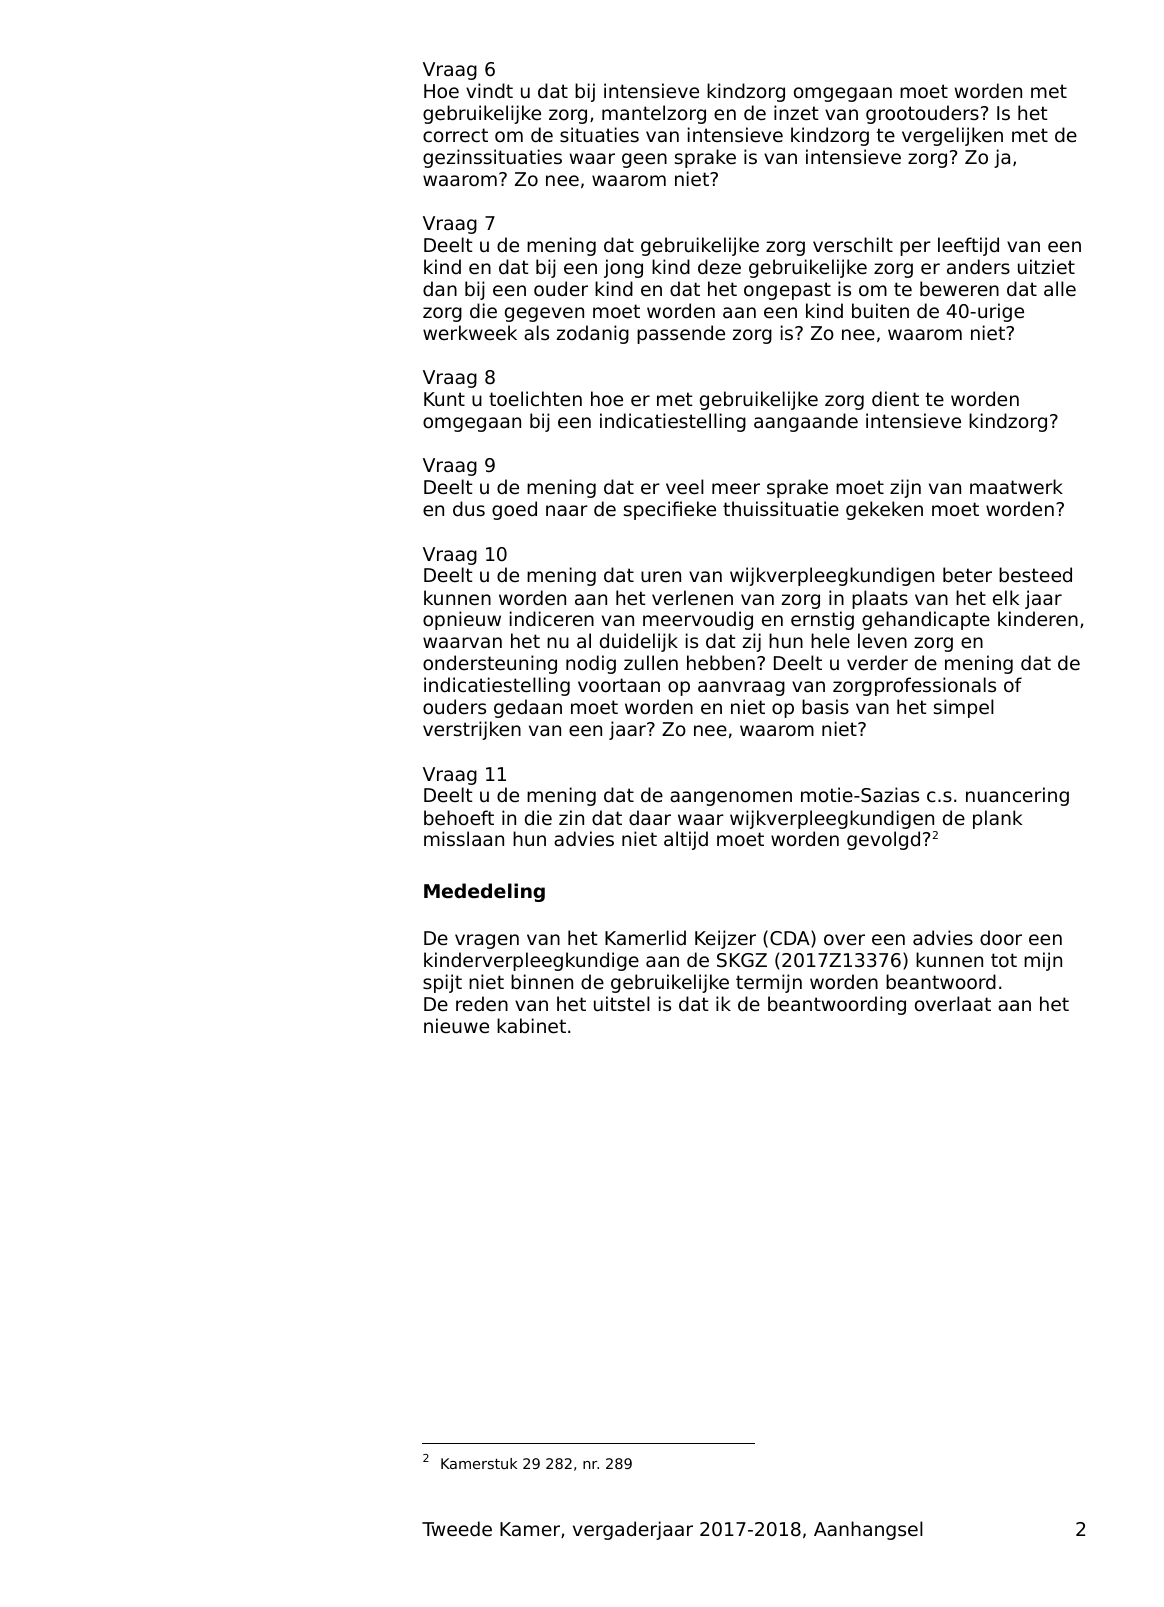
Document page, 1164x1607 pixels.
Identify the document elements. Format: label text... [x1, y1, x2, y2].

text Vraag 11 [422, 763, 1087, 785]
text Kunt u toelichten hoe er met gebruikelijke zorg dient te worden omgegaan bij een indicatiestelling aangaande intensieve kindzorg? [422, 389, 1087, 433]
text Vraag 6 [422, 59, 1087, 81]
text Vraag 9 [422, 455, 1087, 477]
text Deelt u de mening dat uren van wijkverpleegkundigen beter besteed kunnen worden aan het verlenen van zorg in plaats van het elk jaar opnieuw indiceren van meervoudig en ernstig gehandicapte kinderen, waarvan het nu al duidelijk is dat zij hun hele leven zorg en ondersteuning nodig zullen hebben? Deelt u verder de mening dat de indicatiestelling voortaan op aanvraag van zorgprofessionals of ouders gedaan moet worden en niet op basis van het simpel verstrijken van een jaar? Zo nee, waarom niet? [422, 565, 1087, 741]
text Vraag 10 [422, 543, 1087, 565]
subtitle Mededeling [422, 881, 1087, 903]
text Deelt u de mening dat er veel meer sprake moet zijn van maatwerk en dus goed naar de specifieke thuissituatie gekeken moet worden? [422, 477, 1087, 521]
text Deelt u de mening dat de aangenomen motie-Sazias c.s. nuancering behoeft in die zin dat daar waar wijkverpleegkundigen de plank misslaan hun advies niet altijd moet worden gevolgd? [422, 785, 1087, 851]
text Vraag 7 [422, 213, 1087, 235]
text Hoe vindt u dat bij intensieve kindzorg omgegaan moet worden met gebruikelijke zorg, mantelzorg en de inzet van grootouders? Is het correct om de situaties van intensieve kindzorg te vergelijken met de gezinssituaties waar geen sprake is van intensieve zorg? Zo ja, waarom? Zo nee, waarom niet? [422, 81, 1087, 191]
text De reden van het uitstel is dat ik de beantwoording overlaat aan het nieuwe kabinet. [422, 994, 1087, 1038]
text De vragen van het Kamerlid Keijzer (CDA) over een advies door een kinderverpleegkundige aan de SKGZ (2017Z13376) kunnen tot mijn spijt niet binnen de gebruikelijke termijn worden beantwoord. [422, 928, 1087, 994]
text Vraag 8 [422, 367, 1087, 389]
text Kamerstuk 29 282, nr. 289 [422, 1452, 1087, 1474]
text Deelt u de mening dat gebruikelijke zorg verschilt per leeftijd van een kind en dat bij een jong kind deze gebruikelijke zorg er anders uitziet dan bij een ouder kind en dat het ongepast is om te beweren dat alle zorg die gegeven moet worden aan een kind buiten de 40-urige werkweek als zodanig passende zorg is? Zo nee, waarom niet? [422, 235, 1087, 345]
